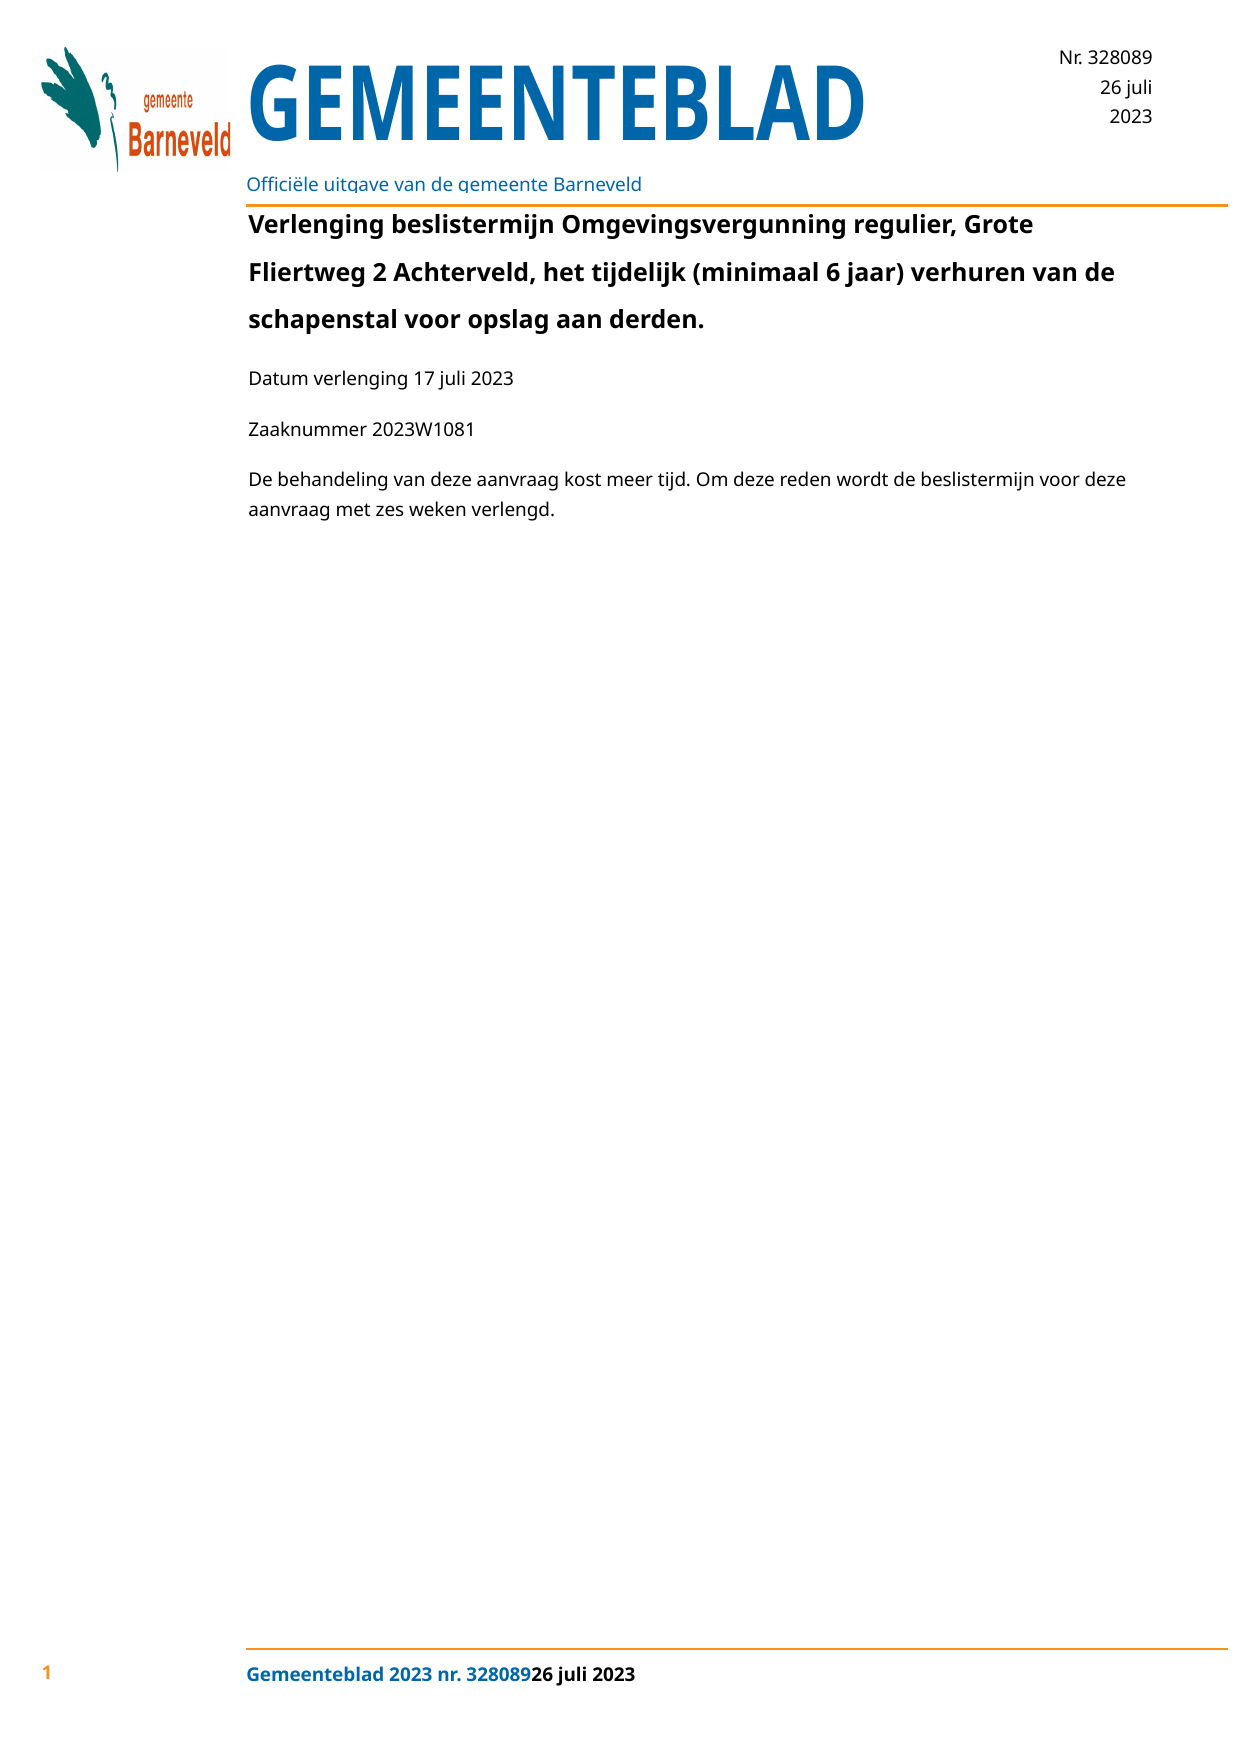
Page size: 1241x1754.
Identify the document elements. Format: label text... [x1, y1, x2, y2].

text Zaaknummer 2023W1081 [248, 416, 1152, 442]
text Datum verlenging 17 juli 2023 [248, 366, 1152, 391]
picture [41, 47, 231, 172]
text Verlenging beslistermijn Omgevingsvergunning regulier, Grote Fliertweg 2 Achterveld, het tijdelijk (minimaal 6 jaar) verhuren van de schapenstal voor opslag aan derden. [248, 207, 1152, 336]
text De behandeling van deze aanvraag kost meer tijd. Om deze reden wordt de beslistermijn voor deze aanvraag met zes weken verlengd. [248, 466, 1152, 522]
